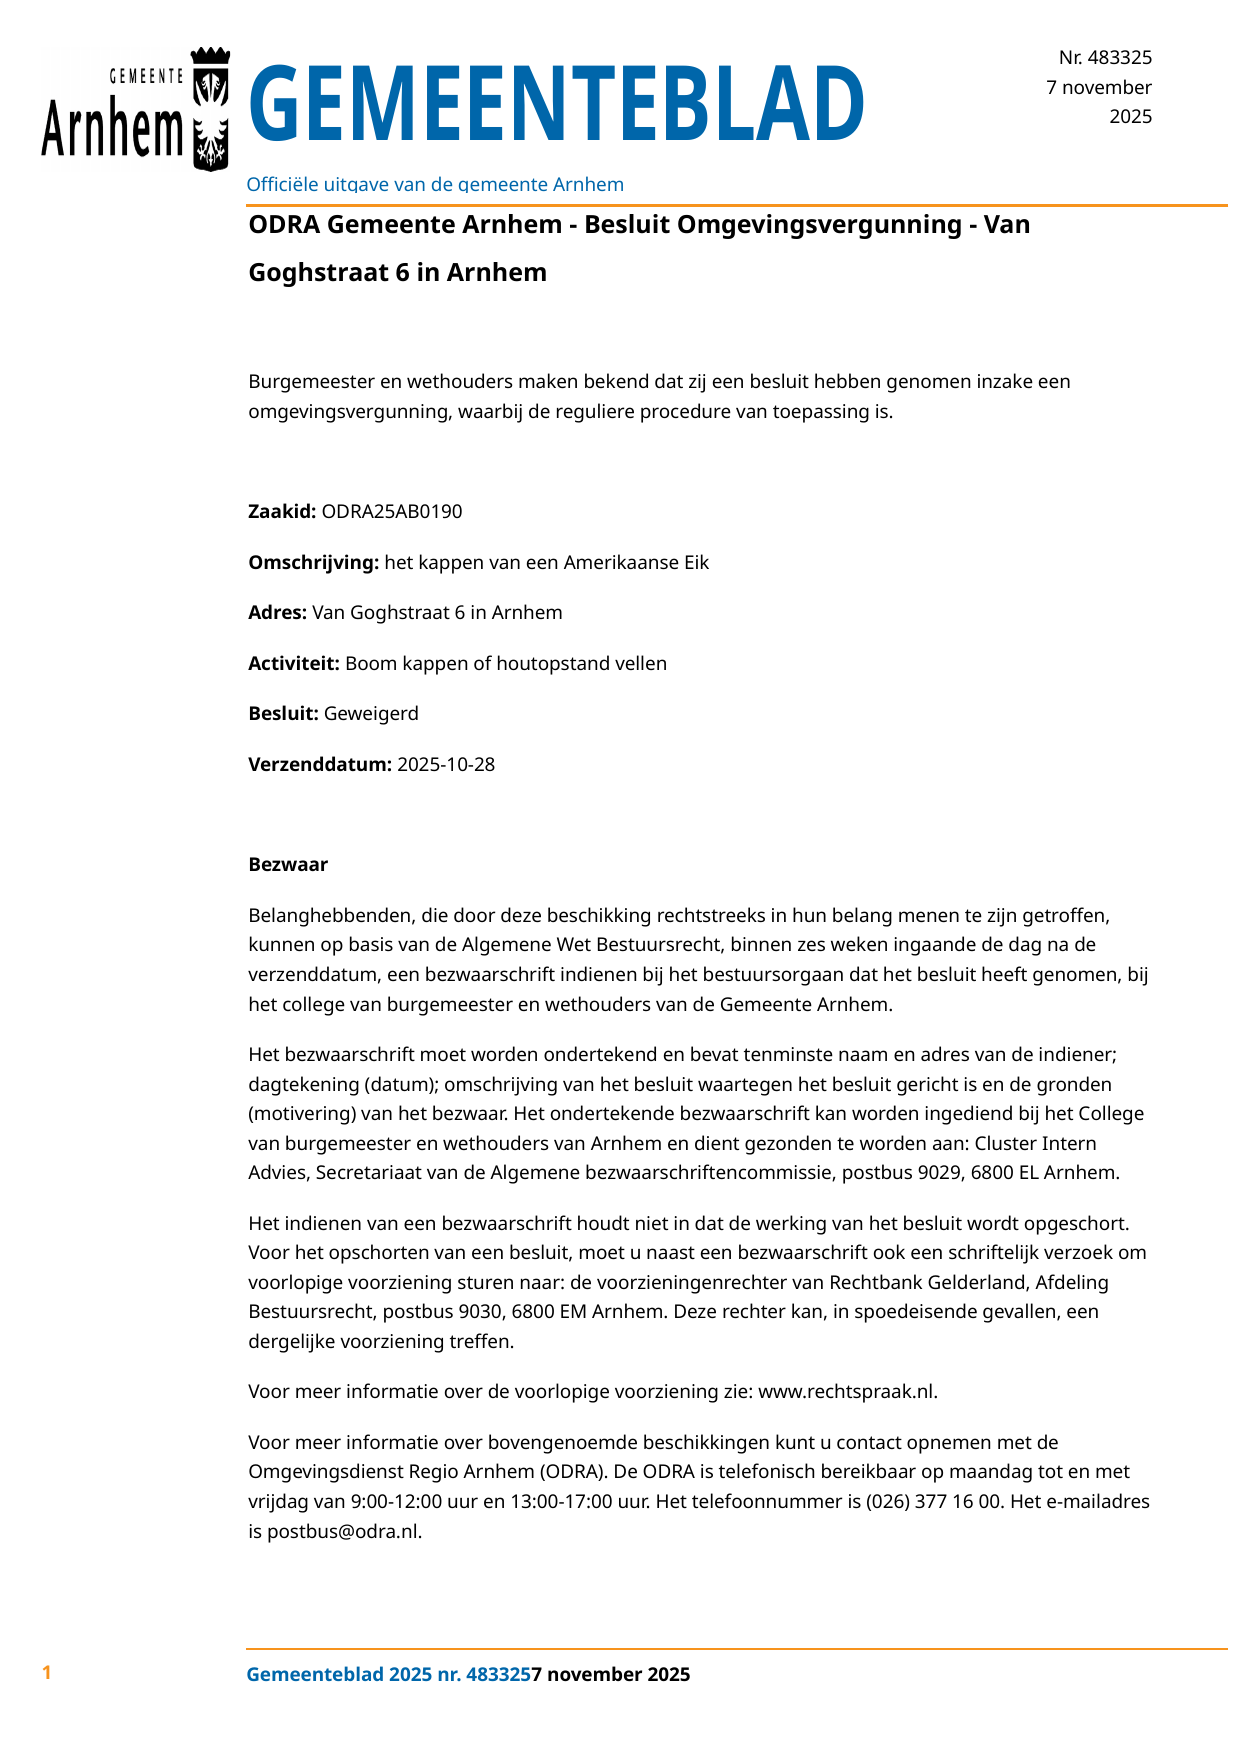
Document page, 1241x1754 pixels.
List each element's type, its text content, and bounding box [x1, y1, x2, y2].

text Bezwaar [248, 852, 1152, 877]
text Belanghebbenden, die door deze beschikking rechtstreeks in hun belang menen te zijn getroffen, kunnen op basis van de Algemene Wet Bestuursrecht, binnen zes weken ingaande de dag na de verzenddatum, een bezwaarschrift indienen bij het bestuursorgaan dat het besluit heeft genomen, bij het college van burgemeester en wethouders van de Gemeente Arnhem. [248, 902, 1152, 1017]
text Het bezwaarschrift moet worden ondertekend en bevat tenminste naam en adres van de indiener; dagtekening (datum); omschrijving van het besluit waartegen het besluit gericht is en de gronden (motivering) van het bezwaar. Het ondertekende bezwaarschrift kan worden ingediend bij het College van burgemeester en wethouders van Arnhem en dient gezonden te worden aan: Cluster Intern Advies, Secretariaat van de Algemene bezwaarschriftencommissie, postbus 9029, 6800 EL Arnhem. [248, 1041, 1152, 1185]
text Burgemeester en wethouders maken bekend dat zij een besluit hebben genomen inzake een omgevingsvergunning, waarbij de reguliere procedure van toepassing is. [248, 368, 1152, 424]
text Zaakid: ODRA25AB0190 [248, 499, 1152, 524]
text Adres: Van Goghstraat 6 in Arnhem [248, 599, 1152, 625]
picture [41, 47, 231, 172]
text Besluit: Geweigerd [248, 700, 1152, 726]
text Omschrijving: het kappen van een Amerikaanse Eik [248, 549, 1152, 575]
text ODRA Gemeente Arnhem - Besluit Omgevingsvergunning - Van Goghstraat 6 in Arnhem [248, 207, 1152, 288]
text Voor meer informatie over de voorlopige voorziening zie: www.rechtspraak.nl. [248, 1379, 1152, 1404]
text Voor meer informatie over bovengenoemde beschikkingen kunt u contact opnemen met de Omgevingsdienst Regio Arnhem (ODRA). De ODRA is telefonisch bereikbaar op maandag tot en met vrijdag van 9:00-12:00 uur en 13:00-17:00 uur. Het telefoonnummer is (026) 377 16 00. Het e-mailadres is postbus@odra.nl. [248, 1429, 1152, 1544]
text Het indienen van een bezwaarschrift houdt niet in dat de werking van het besluit wordt opgeschort. Voor het opschorten van een besluit, moet u naast een bezwaarschrift ook een schriftelijk verzoek om voorlopige voorziening sturen naar: de voorzieningenrechter van Rechtbank Gelderland, Afdeling Bestuursrecht, postbus 9030, 6800 EM Arnhem. Deze rechter kan, in spoedeisende gevallen, een dergelijke voorziening treffen. [248, 1210, 1152, 1354]
text Verzenddatum: 2025-10-28 [248, 751, 1152, 777]
text Activiteit: Boom kappen of houtopstand vellen [248, 650, 1152, 676]
